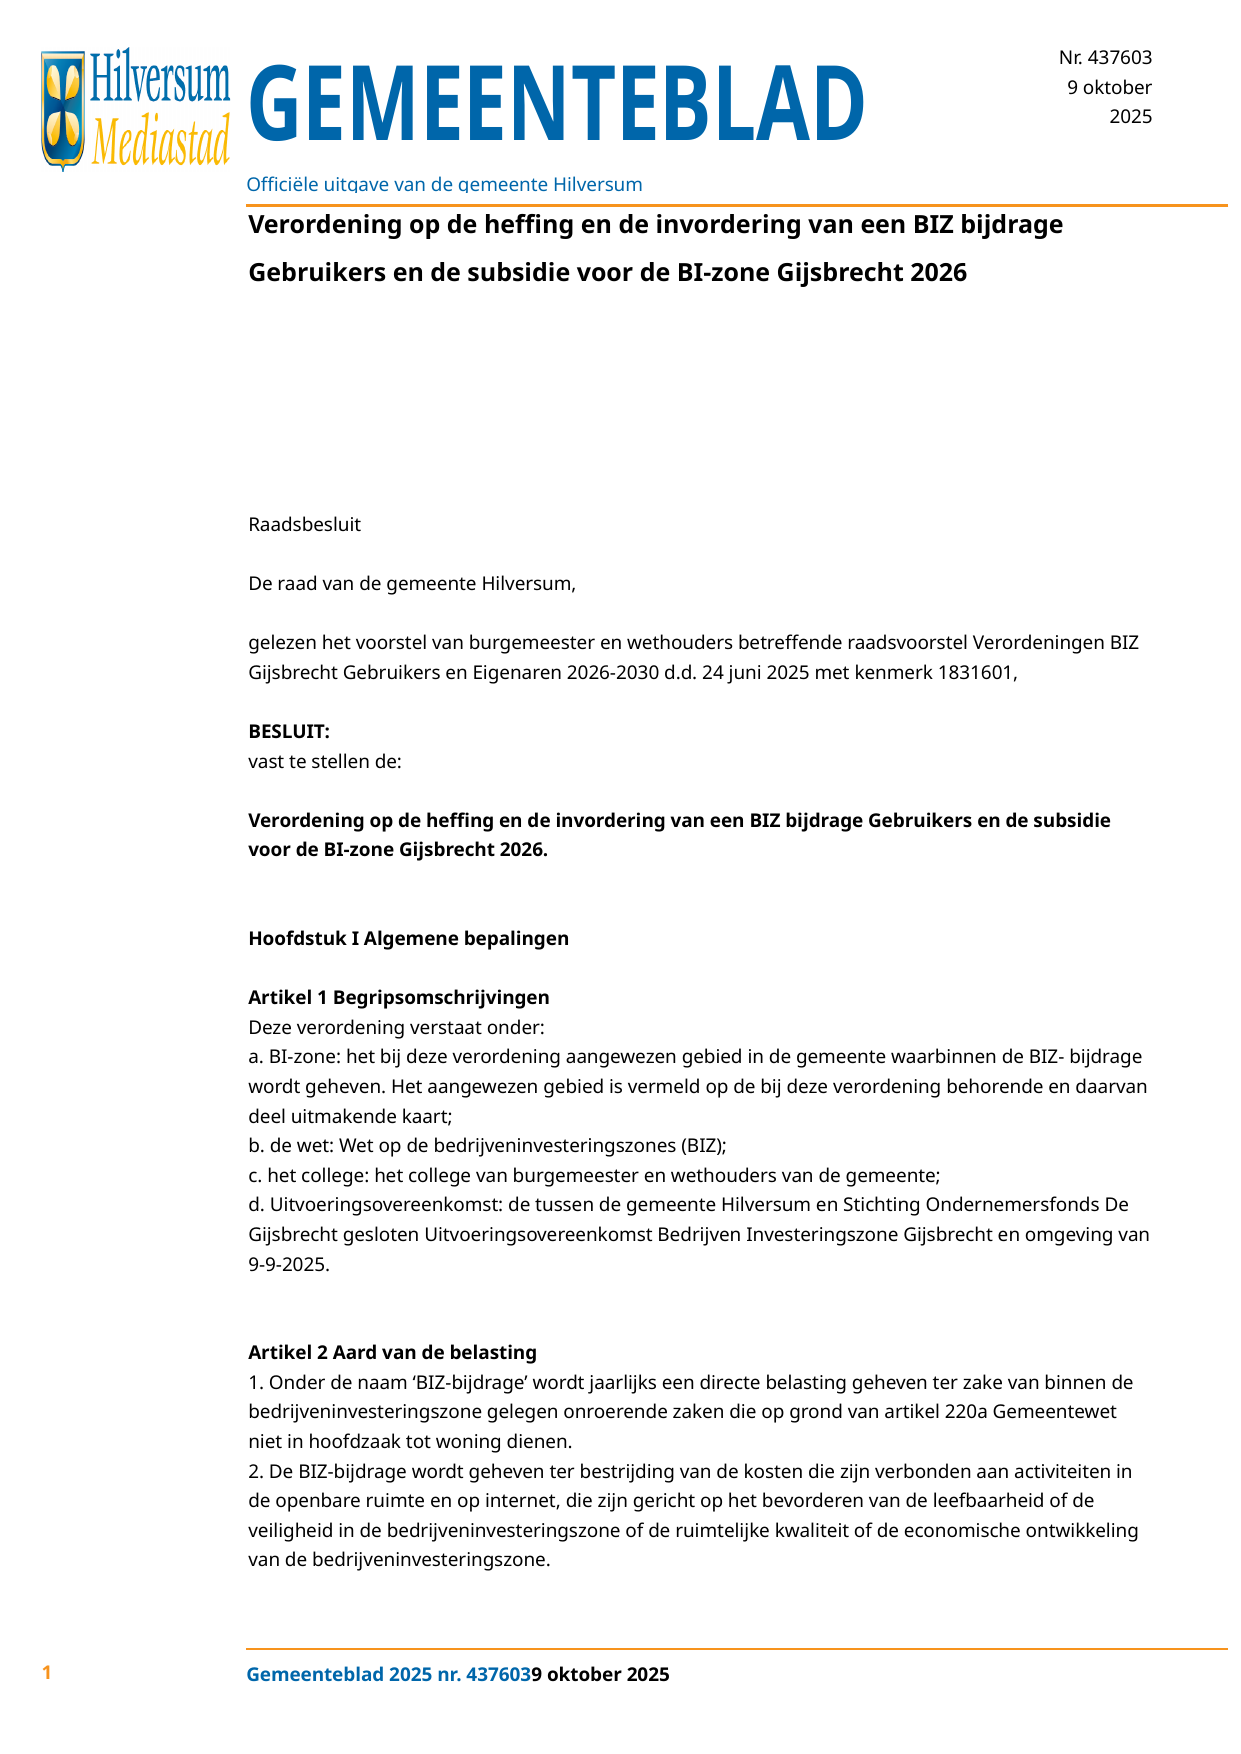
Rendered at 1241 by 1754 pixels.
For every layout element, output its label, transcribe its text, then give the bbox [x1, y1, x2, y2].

text c. het college: het college van burgemeester en wethouders van de gemeente; [248, 1162, 1152, 1188]
text d. Uitvoeringsovereenkomst: de tussen de gemeente Hilversum en Stichting Ondernemersfonds De Gijsbrecht gesloten Uitvoeringsovereenkomst Bedrijven Investeringszone Gijsbrecht en omgeving van 9-9-2025. [248, 1192, 1152, 1277]
text 2. De BIZ-bijdrage wordt geheven ter bestrijding van de kosten die zijn verbonden aan activiteiten in de openbare ruimte en op internet, die zijn gericht op het bevorderen van de leefbaarheid of de veiligheid in de bedrijveninvesteringszone of de ruimtelijke kwaliteit of de economische ontwikkeling van de bedrijveninvesteringszone. [248, 1458, 1152, 1572]
text Artikel 2 Aard van de belasting [248, 1339, 1152, 1365]
text Raadsbesluit [248, 511, 1152, 537]
picture [41, 47, 231, 172]
text Artikel 1 Begripsomschrijvingen [248, 984, 1152, 1010]
text a. BI-zone: het bij deze verordening aangewezen gebied in de gemeente waarbinnen de BIZ- bijdrage wordt geheven. Het aangewezen gebied is vermeld op de bij deze verordening behorende en daarvan deel uitmakende kaart; [248, 1044, 1152, 1129]
text BESLUIT: [248, 718, 1152, 744]
text De raad van de gemeente Hilversum, [248, 570, 1152, 596]
text b. de wet: Wet op de bedrijveninvesteringszones (BIZ); [248, 1132, 1152, 1158]
text 1. Onder de naam ‘BIZ-bijdrage’ wordt jaarlijks een directe belasting geheven ter zake van binnen de bedrijveninvesteringszone gelegen onroerende zaken die op grond van artikel 220a Gemeentewet niet in hoofdzaak tot woning dienen. [248, 1369, 1152, 1454]
text Hoofdstuk I Algemene bepalingen [248, 925, 1152, 951]
text vast te stellen de: [248, 748, 1152, 774]
text Verordening op de heffing en de invordering van een BIZ bijdrage Gebruikers en de subsidie voor de BI-zone Gijsbrecht 2026 [248, 207, 1152, 288]
text gelezen het voorstel van burgemeester en wethouders betreffende raadsvoorstel Verordeningen BIZ Gijsbrecht Gebruikers en Eigenaren 2026-2030 d.d. 24 juni 2025 met kenmerk 1831601, [248, 629, 1152, 685]
text Deze verordening verstaat onder: [248, 1014, 1152, 1040]
text Verordening op de heffing en de invordering van een BIZ bijdrage Gebruikers en de subsidie voor de BI-zone Gijsbrecht 2026. [248, 807, 1152, 862]
